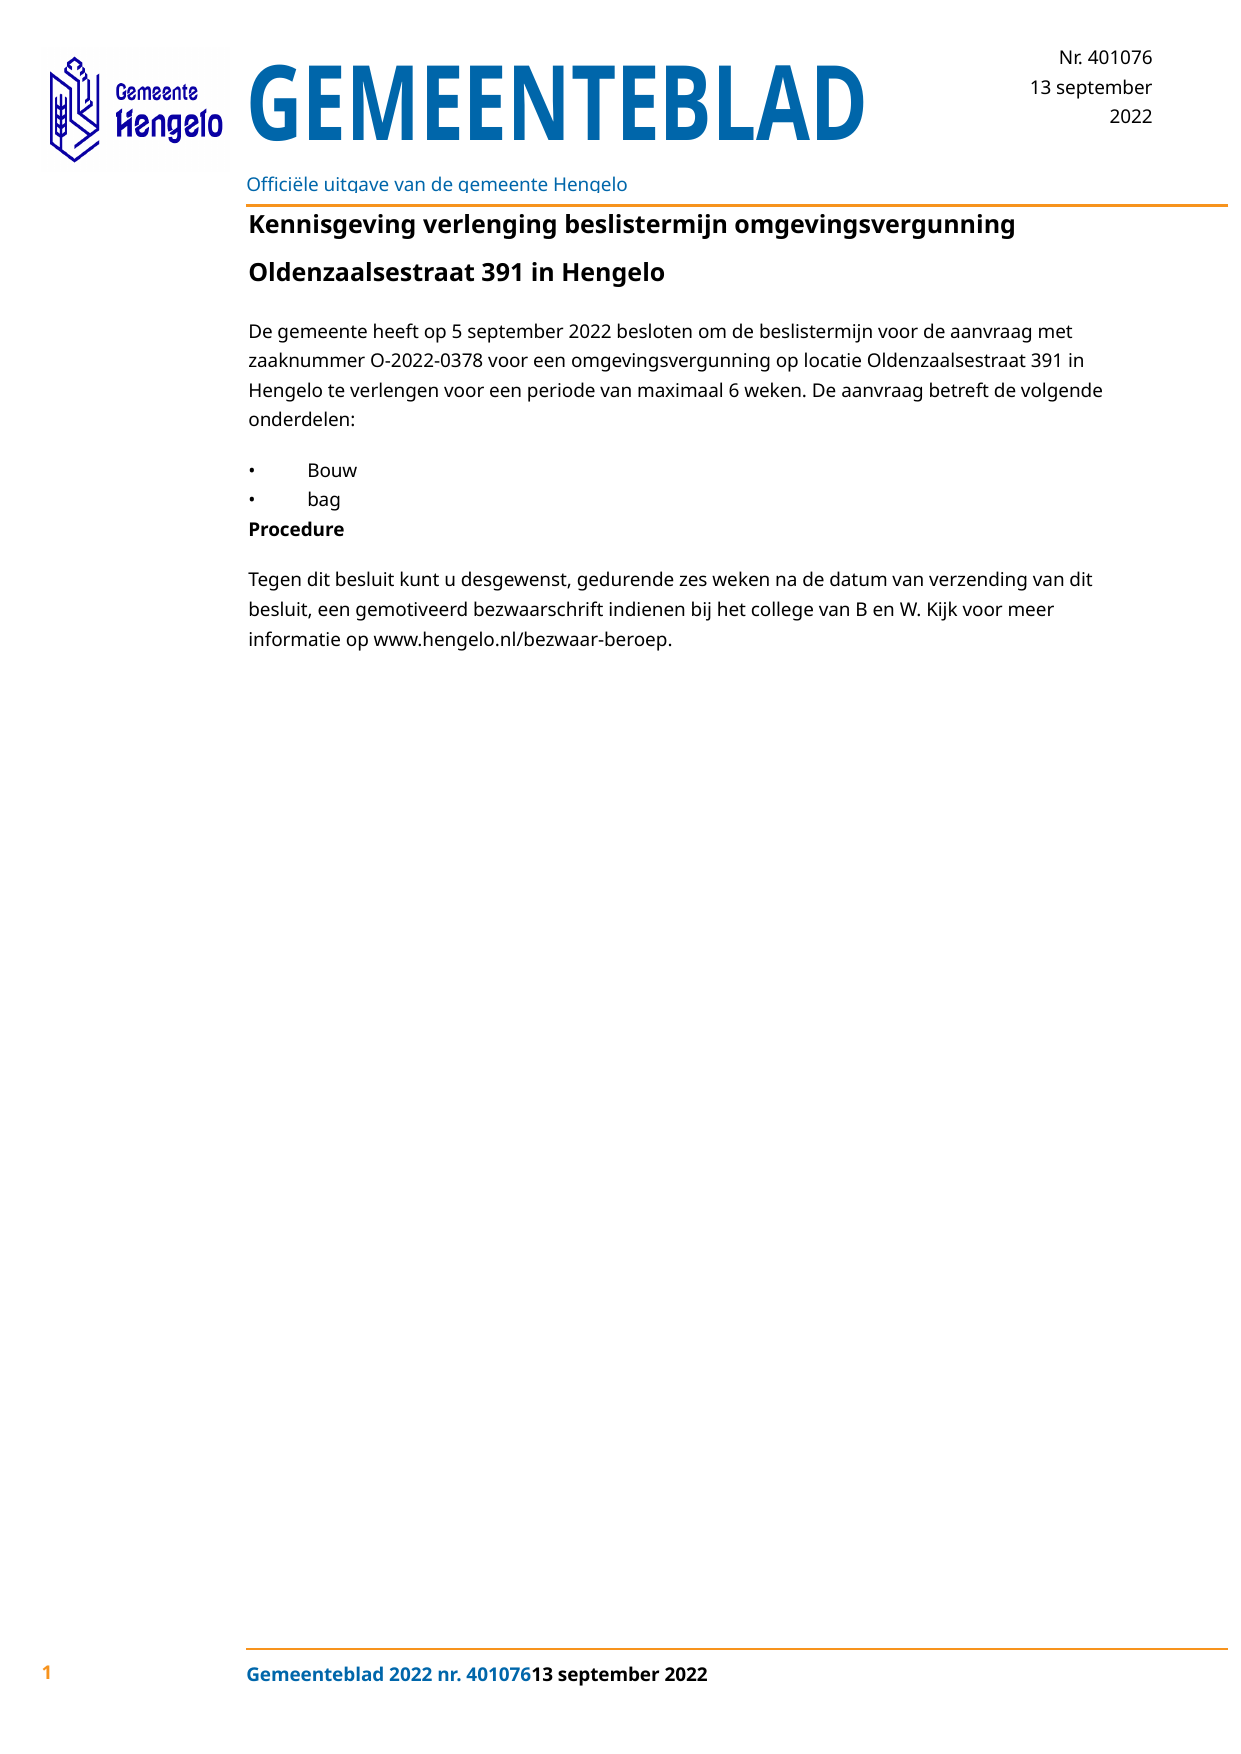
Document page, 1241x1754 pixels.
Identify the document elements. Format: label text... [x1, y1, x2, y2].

text Kennisgeving verlenging beslistermijn omgevingsvergunning Oldenzaalsestraat 391 in Hengelo [248, 207, 1152, 288]
list Bouw [248, 457, 1152, 483]
text Procedure [248, 516, 1152, 542]
picture [41, 47, 231, 172]
text Tegen dit besluit kunt u desgewenst, gedurende zes weken na de datum van verzending van dit besluit, een gemotiveerd bezwaarschrift indienen bij het college van B en W. Kijk voor meer informatie op www.hengelo.nl/bezwaar-beroep. [248, 567, 1152, 652]
list bag [248, 487, 1152, 512]
text De gemeente heeft op 5 september 2022 besloten om de beslistermijn voor de aanvraag met zaaknummer O-2022-0378 voor een omgevingsvergunning op locatie Oldenzaalsestraat 391 in Hengelo te verlengen voor een periode van maximaal 6 weken. De aanvraag betreft de volgende onderdelen: [248, 318, 1152, 432]
